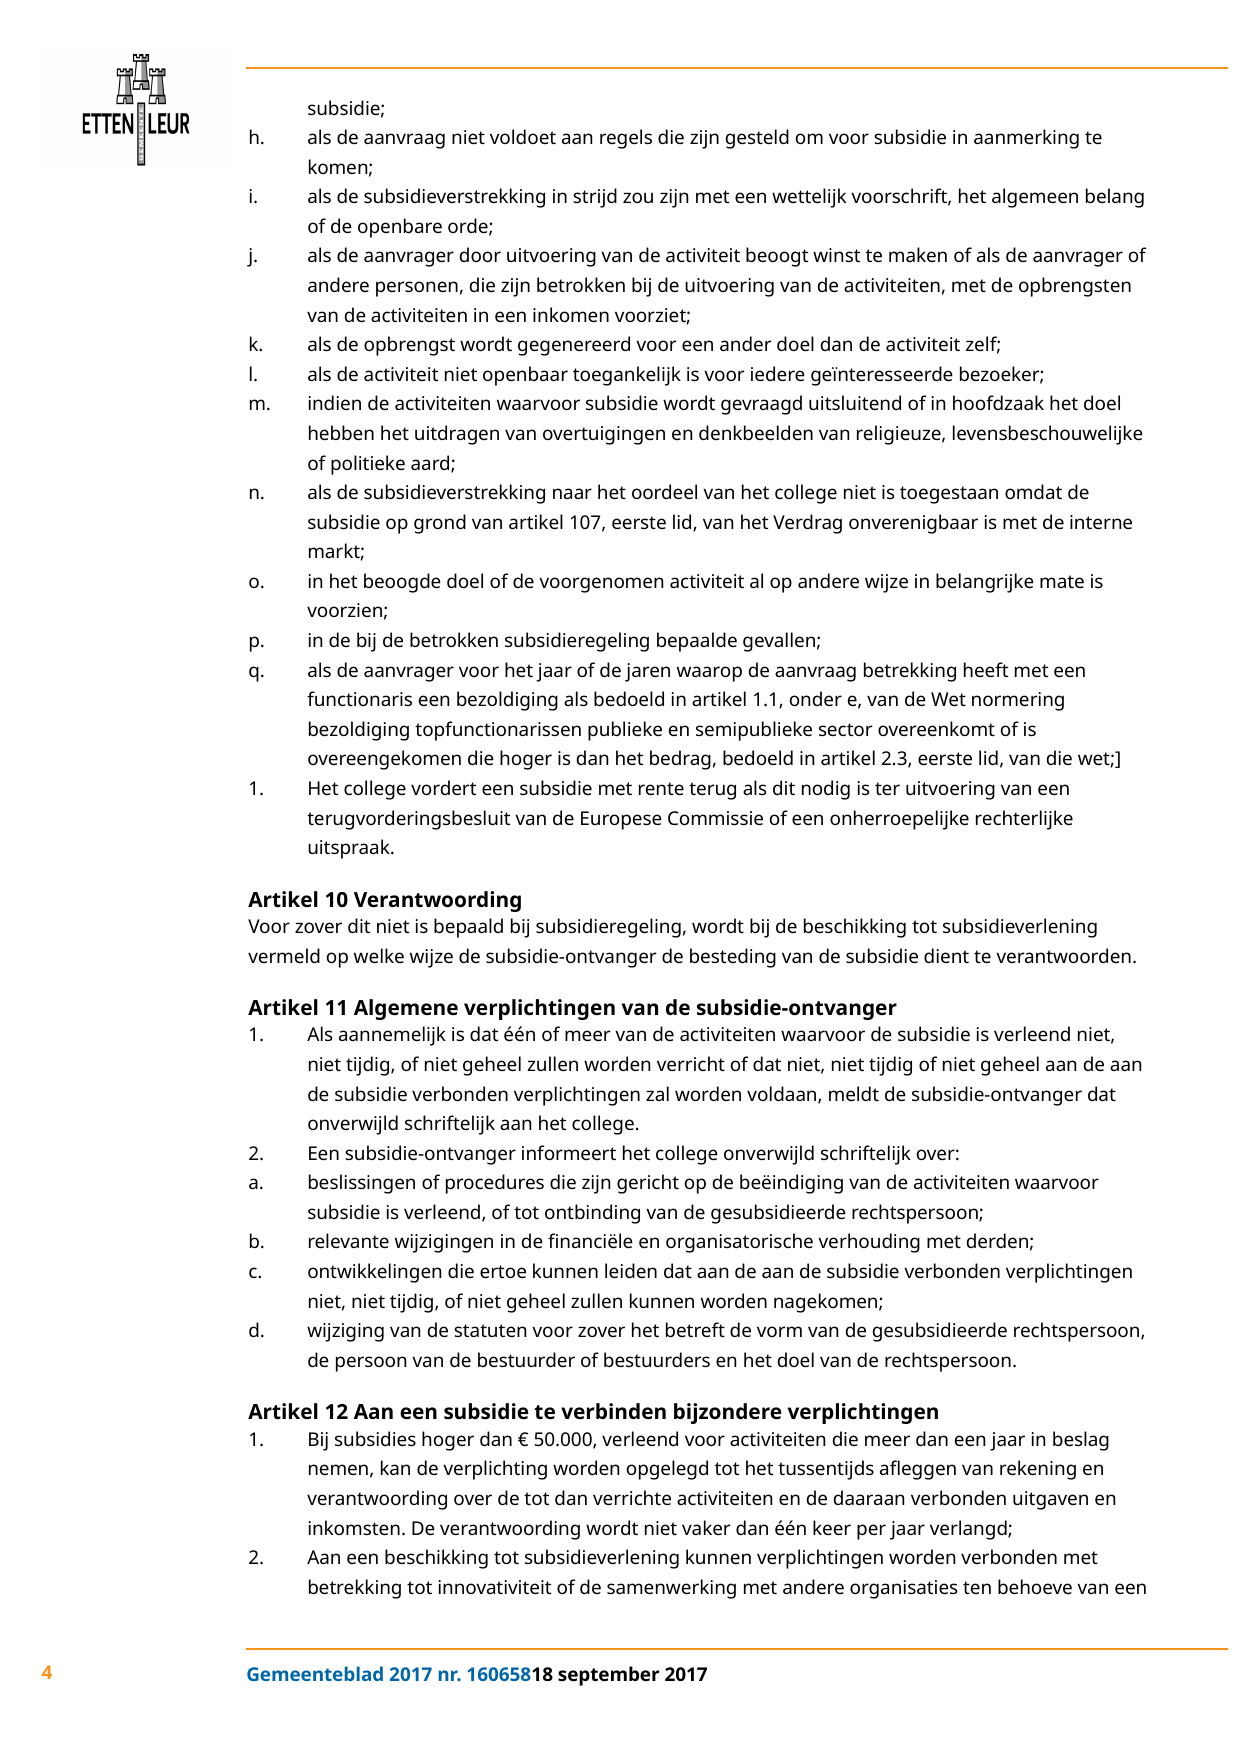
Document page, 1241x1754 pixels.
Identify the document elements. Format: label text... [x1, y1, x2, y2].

list beslissingen of procedures die zijn gericht op de beëindiging van de activiteiten waarvoor subsidie is verleend, of tot ontbinding van de gesubsidieerde rechtspersoon; [248, 1169, 1152, 1225]
list als de activiteit niet openbaar toegankelijk is voor iedere geïnteresseerde bezoeker; [248, 361, 1152, 387]
list als de aanvrager voor het jaar of de jaren waarop de aanvraag betrekking heeft met een functionaris een bezoldiging als bedoeld in artikel 1.1, onder e, van de Wet normering bezoldiging topfunctionarissen publieke en semipublieke sector overeenkomt of is overeengekomen die hoger is dan het bedrag, bedoeld in artikel 2.3, eerste lid, van die wet;] [248, 657, 1152, 771]
list in het beoogde doel of de voorgenomen activiteit al op andere wijze in belangrijke mate is voorzien; [248, 568, 1152, 623]
text Artikel 10 Verantwoording [248, 885, 1152, 913]
list Als aannemelijk is dat één of meer van de activiteiten waarvoor de subsidie is verleend niet, niet tijdig, of niet geheel zullen worden verricht of dat niet, niet tijdig of niet geheel aan de aan de subsidie verbonden verplichtingen zal worden voldaan, meldt de subsidie-ontvanger dat onverwijld schriftelijk aan het college. [248, 1022, 1152, 1136]
text Artikel 11 Algemene verplichtingen van de subsidie-ontvanger [248, 993, 1152, 1022]
list Bij subsidies hoger dan € 50.000, verleend voor activiteiten die meer dan een jaar in beslag nemen, kan de verplichting worden opgelegd tot het tussentijds afleggen van rekening en verantwoording over de tot dan verrichte activiteiten en de daaraan verbonden uitgaven en inkomsten. De verantwoording wordt niet vaker dan één keer per jaar verlangd; [248, 1426, 1152, 1540]
list als de aanvraag niet voldoet aan regels die zijn gesteld om voor subsidie in aanmerking te komen; [248, 124, 1152, 180]
list indien de activiteiten waarvoor subsidie wordt gevraagd uitsluitend of in hoofdzaak het doel hebben het uitdragen van overtuigingen en denkbeelden van religieuze, levensbeschouwelijke of politieke aard; [248, 391, 1152, 476]
list Het college vordert een subsidie met rente terug als dit nodig is ter uitvoering van een terugvorderingsbesluit van de Europese Commissie of een onherroepelijke rechterlijke uitspraak. [248, 775, 1152, 860]
picture [41, 47, 231, 172]
list ontwikkelingen die ertoe kunnen leiden dat aan de aan de subsidie verbonden verplichtingen niet, niet tijdig, of niet geheel zullen kunnen worden nagekomen; [248, 1258, 1152, 1314]
list in de bij de betrokken subsidieregeling bepaalde gevallen; [248, 627, 1152, 653]
list als de aanvrager door uitvoering van de activiteit beoogt winst te maken of als de aanvrager of andere personen, die zijn betrokken bij de uitvoering van de activiteiten, met de opbrengsten van de activiteiten in een inkomen voorziet; [248, 243, 1152, 328]
list wijziging van de statuten voor zover het betreft de vorm van de gesubsidieerde rechtspersoon, de persoon van de bestuurder of bestuurders en het doel van de rechtspersoon. [248, 1317, 1152, 1373]
text Voor zover dit niet is bepaald bij subsidieregeling, wordt bij de beschikking tot subsidieverlening vermeld op welke wijze de subsidie-ontvanger de besteding van de subsidie dient te verantwoorden. [248, 913, 1152, 968]
list Een subsidie-ontvanger informeert het college onverwijld schriftelijk over: [248, 1140, 1152, 1166]
list relevante wijzigingen in de financiële en organisatorische verhouding met derden; [248, 1229, 1152, 1254]
list als de opbrengst wordt gegenereerd voor een ander doel dan de activiteit zelf; [248, 331, 1152, 357]
text Artikel 12 Aan een subsidie te verbinden bijzondere verplichtingen [248, 1397, 1152, 1426]
list als de subsidieverstrekking naar het oordeel van het college niet is toegestaan omdat de subsidie op grond van artikel 107, eerste lid, van het Verdrag onverenigbaar is met de interne markt; [248, 479, 1152, 564]
list Aan een beschikking tot subsidieverlening kunnen verplichtingen worden verbonden met betrekking tot innovativiteit of de samenwerking met andere organisaties ten behoeve van een [248, 1544, 1152, 1599]
list subsidie; [248, 95, 1152, 121]
list als de subsidieverstrekking in strijd zou zijn met een wettelijk voorschrift, het algemeen belang of de openbare orde; [248, 183, 1152, 239]
